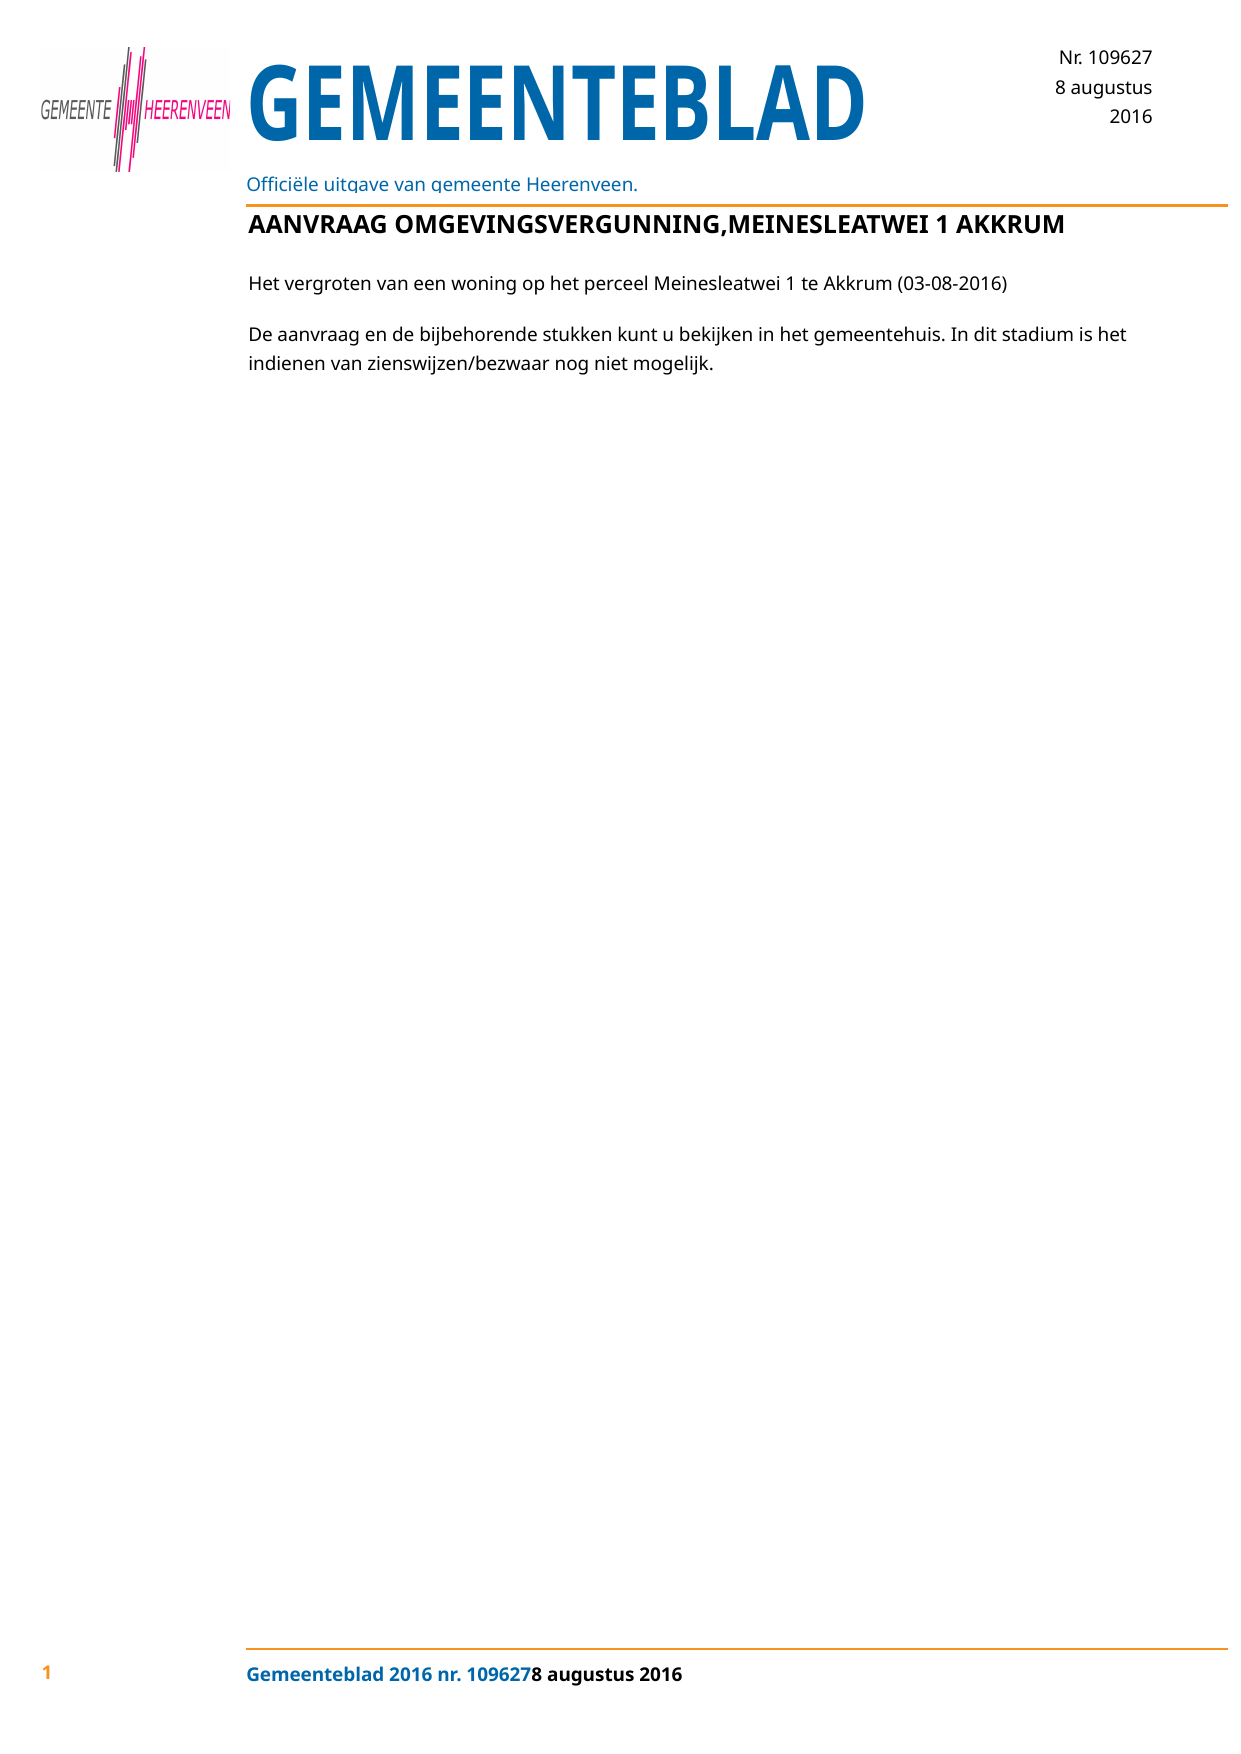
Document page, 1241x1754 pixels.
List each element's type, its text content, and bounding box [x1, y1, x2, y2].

text Het vergroten van een woning op het perceel Meinesleatwei 1 te Akkrum (03-08-2016) [248, 270, 1152, 296]
text De aanvraag en de bijbehorende stukken kunt u bekijken in het gemeentehuis. In dit stadium is het indienen van zienswijzen/bezwaar nog niet mogelijk. [248, 321, 1152, 376]
text AANVRAAG OMGEVINGSVERGUNNING,MEINESLEATWEI 1 AKKRUM [248, 207, 1152, 241]
picture [41, 47, 231, 172]
